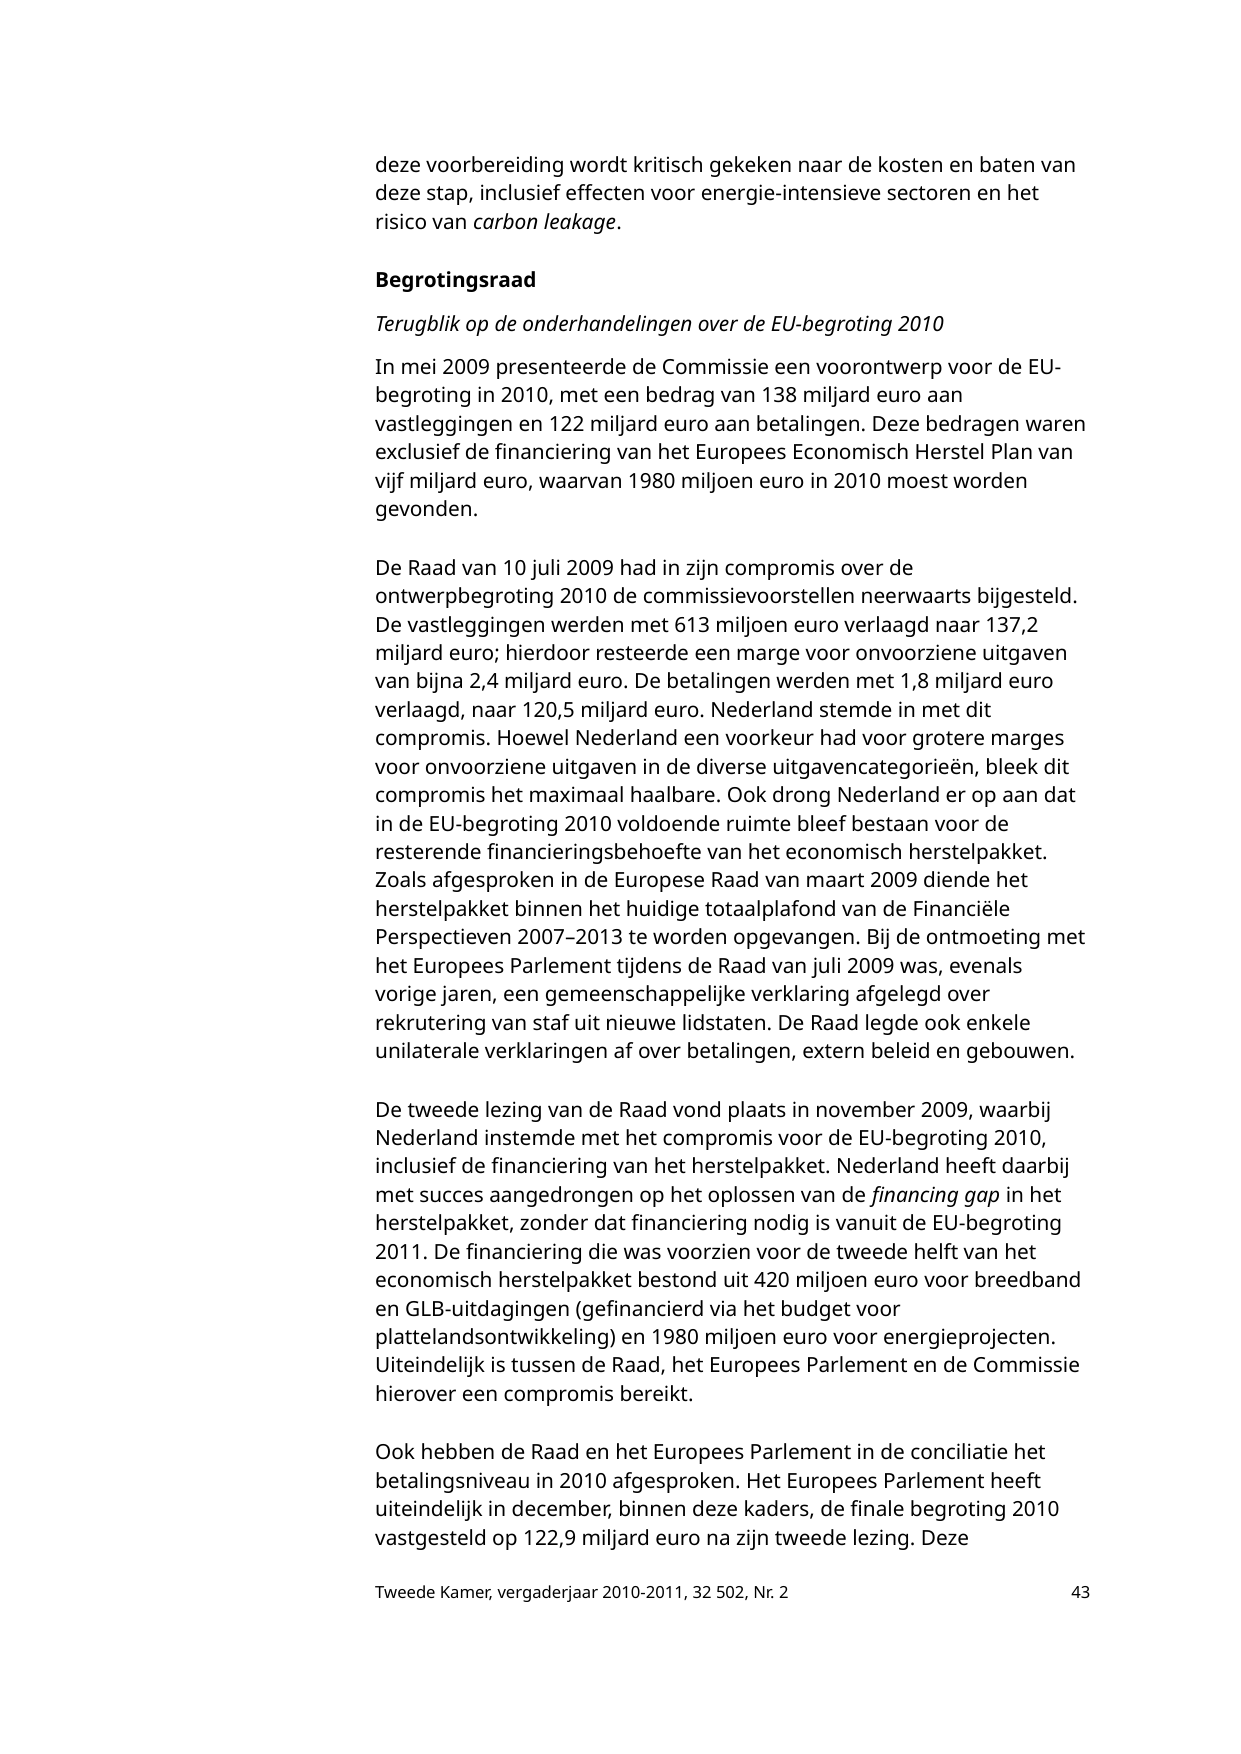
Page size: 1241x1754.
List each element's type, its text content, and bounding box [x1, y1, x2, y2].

text Terugblik op de onderhandelingen over de EU-begroting 2010 [375, 309, 1090, 337]
text In mei 2009 presenteerde de Commissie een voorontwerp voor de EU-begroting in 2010, met een bedrag van 138 miljard euro aan vastleggingen en 122 miljard euro aan betalingen. Deze bedragen waren exclusief de financiering van het Europees Economisch Herstel Plan van vijf miljard euro, waarvan 1980 miljoen euro in 2010 moest worden gevonden. [375, 352, 1090, 523]
text deze voorbereiding wordt kritisch gekeken naar de kosten en baten van deze stap, inclusief effecten voor energie-intensieve sectoren en het risico van carbon leakage. [375, 150, 1090, 235]
text Begrotingsraad [375, 265, 1090, 294]
text Ook hebben de Raad en het Europees Parlement in de conciliatie het betalingsniveau in 2010 afgesproken. Het Europees Parlement heeft uiteindelijk in december, binnen deze kaders, de finale begroting 2010 vastgesteld op 122,9 miljard euro na zijn tweede lezing. Deze [375, 1437, 1090, 1551]
text De tweede lezing van de Raad vond plaats in november 2009, waarbij Nederland instemde met het compromis voor de EU-begroting 2010, inclusief de financiering van het herstelpakket. Nederland heeft daarbij met succes aangedrongen op het oplossen van de financing gap in het herstelpakket, zonder dat financiering nodig is vanuit de EU-begroting 2011. De financiering die was voorzien voor de tweede helft van het economisch herstelpakket bestond uit 420 miljoen euro voor breedband en GLB-uitdagingen (gefinancierd via het budget voor plattelandsontwikkeling) en 1980 miljoen euro voor energieprojecten. Uiteindelijk is tussen de Raad, het Europees Parlement en de Commissie hierover een compromis bereikt. [375, 1095, 1090, 1407]
text De Raad van 10 juli 2009 had in zijn compromis over de ontwerpbegroting 2010 de commissievoorstellen neerwaarts bijgesteld. De vastleggingen werden met 613 miljoen euro verlaagd naar 137,2 miljard euro; hierdoor resteerde een marge voor onvoorziene uitgaven van bijna 2,4 miljard euro. De betalingen werden met 1,8 miljard euro verlaagd, naar 120,5 miljard euro. Nederland stemde in met dit compromis. Hoewel Nederland een voorkeur had voor grotere marges voor onvoorziene uitgaven in de diverse uitgavencategorieën, bleek dit compromis het maximaal haalbare. Ook drong Nederland er op aan dat in de EU-begroting 2010 voldoende ruimte bleef bestaan voor de resterende financieringsbehoefte van het economisch herstelpakket. Zoals afgesproken in de Europese Raad van maart 2009 diende het herstelpakket binnen het huidige totaalplafond van de Financiële Perspectieven 2007–2013 te worden opgevangen. Bij de ontmoeting met het Europees Parlement tijdens de Raad van juli 2009 was, evenals vorige jaren, een gemeenschappelijke verklaring afgelegd over rekrutering van staf uit nieuwe lidstaten. De Raad legde ook enkele unilaterale verklaringen af over betalingen, extern beleid en gebouwen. [375, 553, 1090, 1065]
